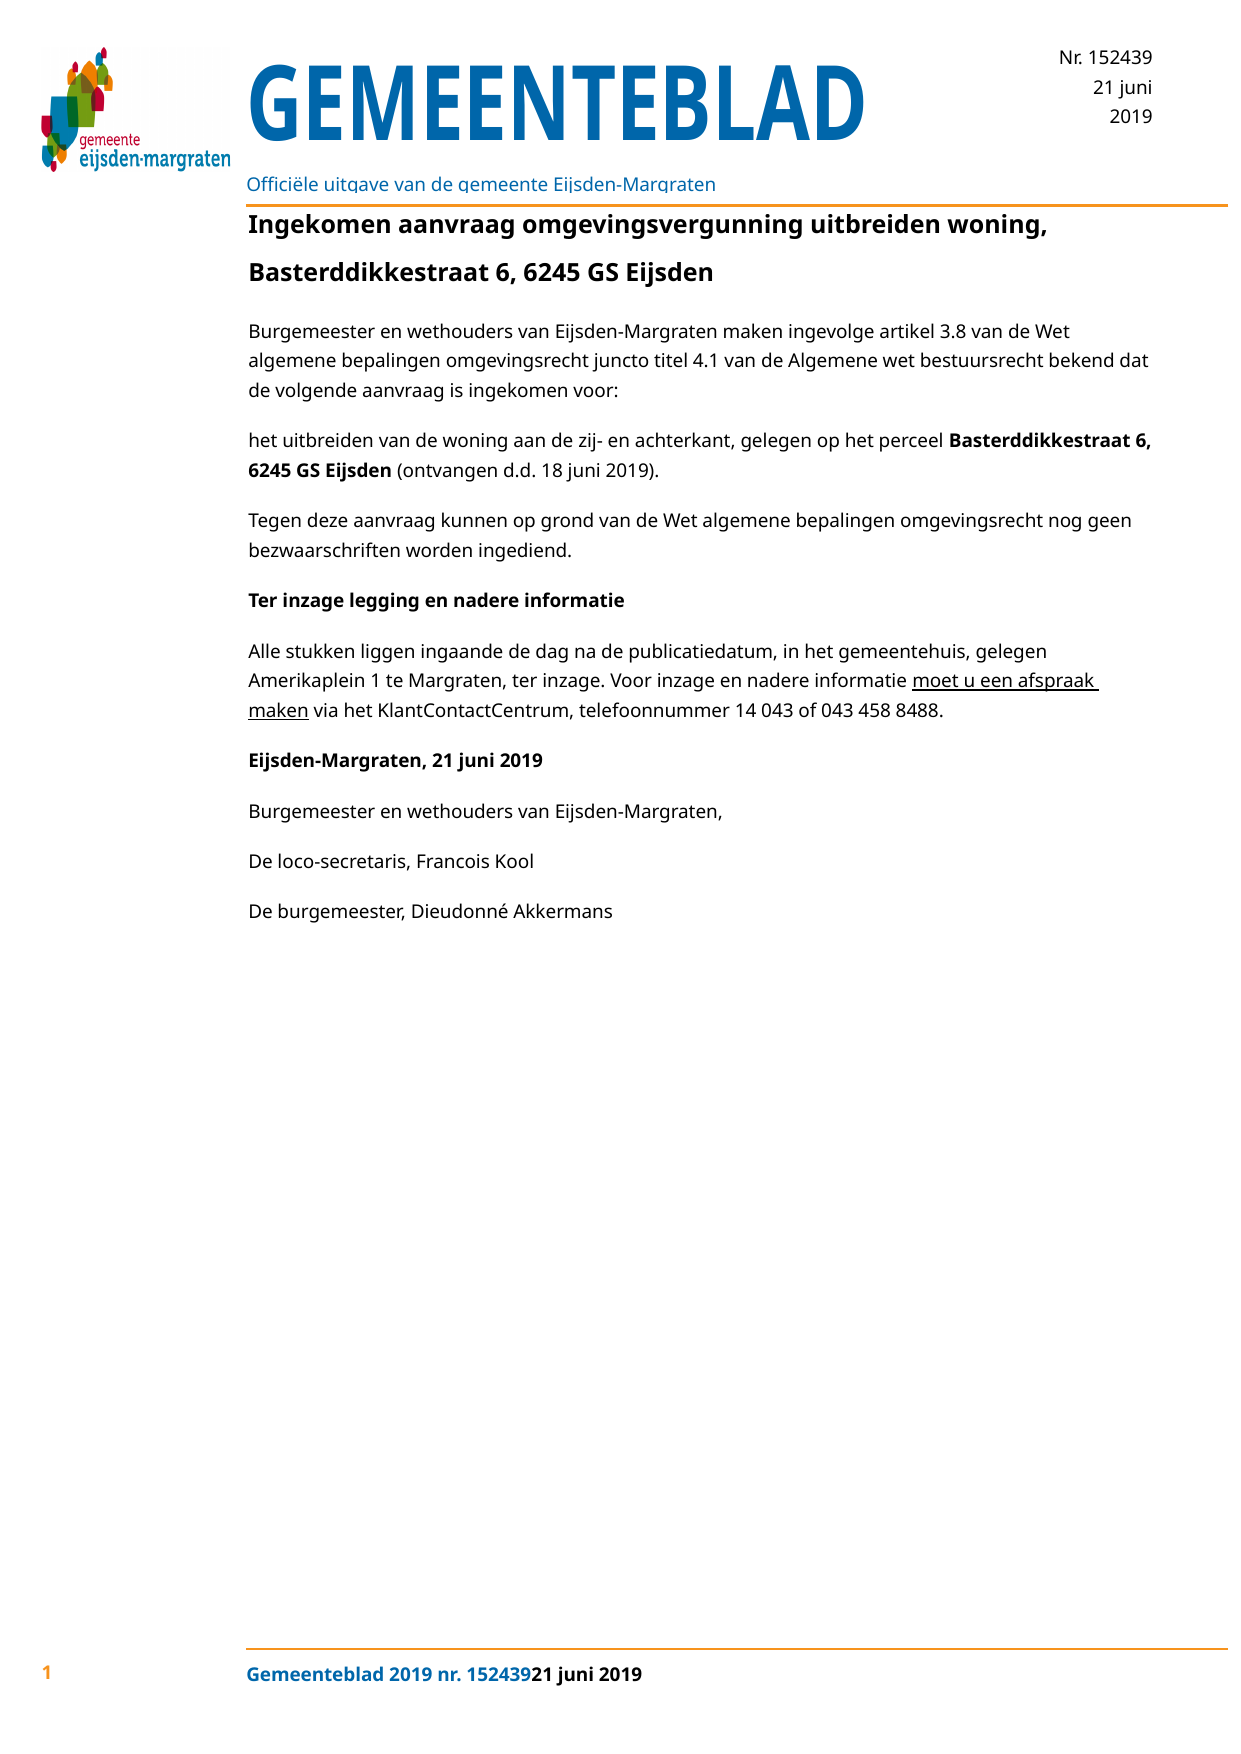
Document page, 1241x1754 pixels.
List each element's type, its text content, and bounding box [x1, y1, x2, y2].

text De loco-secretaris, Francois Kool [248, 848, 1152, 874]
text Alle stukken liggen ingaande de dag na de publicatiedatum, in het gemeentehuis, gelegen Amerikaplein 1 te Margraten, ter inzage. Voor inzage en nadere informatie moet u een afspraak maken via het KlantContactCentrum, telefoonnummer 14 043 of 043 458 8488. [248, 638, 1152, 723]
text Ingekomen aanvraag omgevingsvergunning uitbreiden woning, Basterddikkestraat 6, 6245 GS Eijsden [248, 207, 1152, 288]
text Burgemeester en wethouders van Eijsden-Margraten maken ingevolge artikel 3.8 van de Wet algemene bepalingen omgevingsrecht juncto titel 4.1 van de Algemene wet bestuursrecht bekend dat de volgende aanvraag is ingekomen voor: [248, 318, 1152, 403]
picture [41, 47, 231, 172]
text Tegen deze aanvraag kunnen op grond van de Wet algemene bepalingen omgevingsrecht nog geen bezwaarschriften worden ingediend. [248, 507, 1152, 563]
text De burgemeester, Dieudonné Akkermans [248, 899, 1152, 924]
text Burgemeester en wethouders van Eijsden-Margraten, [248, 798, 1152, 824]
text Eijsden-Margraten, 21 juni 2019 [248, 747, 1152, 773]
text het uitbreiden van de woning aan de zij- en achterkant, gelegen op het perceel Basterddikkestraat 6, 6245 GS Eijsden (ontvangen d.d. 18 juni 2019). [248, 427, 1152, 483]
text Ter inzage legging en nadere informatie [248, 587, 1152, 613]
